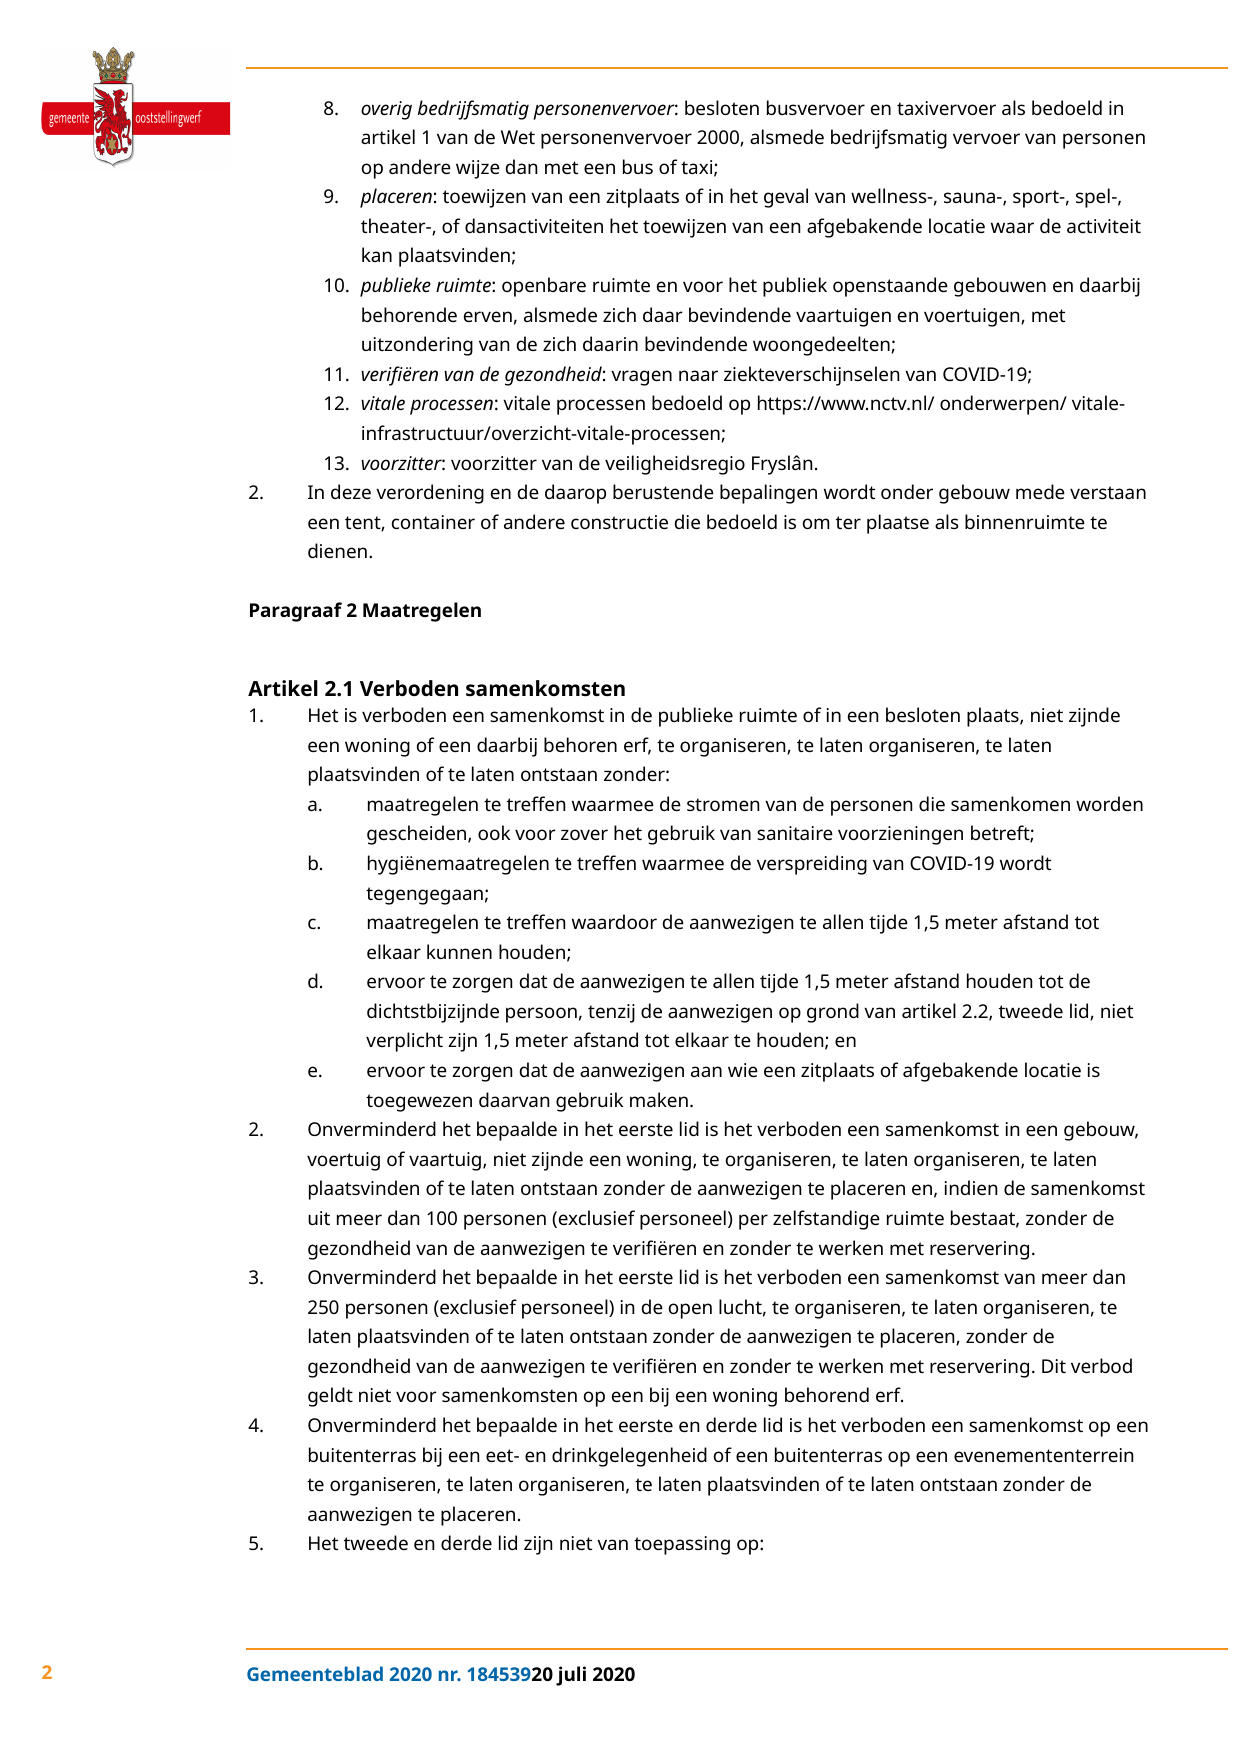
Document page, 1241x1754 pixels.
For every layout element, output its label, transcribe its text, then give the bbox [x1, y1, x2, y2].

picture [41, 47, 231, 172]
list publieke ruimte: openbare ruimte en voor het publiek openstaande gebouwen en daarbij behorende erven, alsmede zich daar bevindende vaartuigen en voertuigen, met uitzondering van de zich daarin bevindende woongedeelten; [323, 272, 1152, 357]
text Paragraaf 2 Maatregelen [248, 598, 1152, 623]
list ervoor te zorgen dat de aanwezigen aan wie een zitplaats of afgebakende locatie is toegewezen daarvan gebruik maken. [307, 1057, 1152, 1113]
list placeren: toewijzen van een zitplaats of in het geval van wellness-, sauna-, sport-, spel-, theater-, of dansactiviteiten het toewijzen van een afgebakende locatie waar de activiteit kan plaatsvinden; [323, 183, 1152, 268]
list vitale processen: vitale processen bedoeld op https://www.nctv.nl/ onderwerpen/ vitale-infrastructuur/overzicht-vitale-processen; [323, 391, 1152, 446]
text Artikel 2.1 Verboden samenkomsten [248, 674, 1152, 702]
list overig bedrijfsmatig personenvervoer: besloten busvervoer en taxivervoer als bedoeld in artikel 1 van de Wet personenvervoer 2000, alsmede bedrijfsmatig vervoer van personen op andere wijze dan met een bus of taxi; [323, 95, 1152, 180]
list hygiënemaatregelen te treffen waarmee de verspreiding van COVID-19 wordt tegengegaan; [307, 850, 1152, 906]
list voorzitter: voorzitter van de veiligheidsregio Fryslân. [323, 450, 1152, 476]
list ervoor te zorgen dat de aanwezigen te allen tijde 1,5 meter afstand houden tot de dichtstbijzijnde persoon, tenzij de aanwezigen op grond van artikel 2.2, tweede lid, niet verplicht zijn 1,5 meter afstand tot elkaar te houden; en [307, 968, 1152, 1053]
list Onverminderd het bepaalde in het eerste en derde lid is het verboden een samenkomst op een buitenterras bij een eet- en drinkgelegenheid of een buitenterras op een evenemententerrein te organiseren, te laten organiseren, te laten plaatsvinden of te laten ontstaan zonder de aanwezigen te placeren. [248, 1412, 1152, 1527]
list maatregelen te treffen waarmee de stromen van de personen die samenkomen worden gescheiden, ook voor zover het gebruik van sanitaire voorzieningen betreft; [307, 791, 1152, 846]
list Het tweede en derde lid zijn niet van toepassing op: [248, 1531, 1152, 1556]
list verifiëren van de gezondheid: vragen naar ziekteverschijnselen van COVID-19; [323, 361, 1152, 387]
list maatregelen te treffen waardoor de aanwezigen te allen tijde 1,5 meter afstand tot elkaar kunnen houden; [307, 909, 1152, 965]
list Onverminderd het bepaalde in het eerste lid is het verboden een samenkomst in een gebouw, voertuig of vaartuig, niet zijnde een woning, te organiseren, te laten organiseren, te laten plaatsvinden of te laten ontstaan zonder de aanwezigen te placeren en, indien de samenkomst uit meer dan 100 personen (exclusief personeel) per zelfstandige ruimte bestaat, zonder de gezondheid van de aanwezigen te verifiëren en zonder te werken met reservering. [248, 1116, 1152, 1261]
list Onverminderd het bepaalde in het eerste lid is het verboden een samenkomst van meer dan 250 personen (exclusief personeel) in de open lucht, te organiseren, te laten organiseren, te laten plaatsvinden of te laten ontstaan zonder de aanwezigen te placeren, zonder de gezondheid van de aanwezigen te verifiëren en zonder te werken met reservering. Dit verbod geldt niet voor samenkomsten op een bij een woning behorend erf. [248, 1264, 1152, 1408]
list Het is verboden een samenkomst in de publieke ruimte of in een besloten plaats, niet zijnde een woning of een daarbij behoren erf, te organiseren, te laten organiseren, te laten plaatsvinden of te laten ontstaan zonder: [248, 702, 1152, 787]
list In deze verordening en de daarop berustende bepalingen wordt onder gebouw mede verstaan een tent, container of andere constructie die bedoeld is om ter plaatse als binnenruimte te dienen. [248, 479, 1152, 564]
